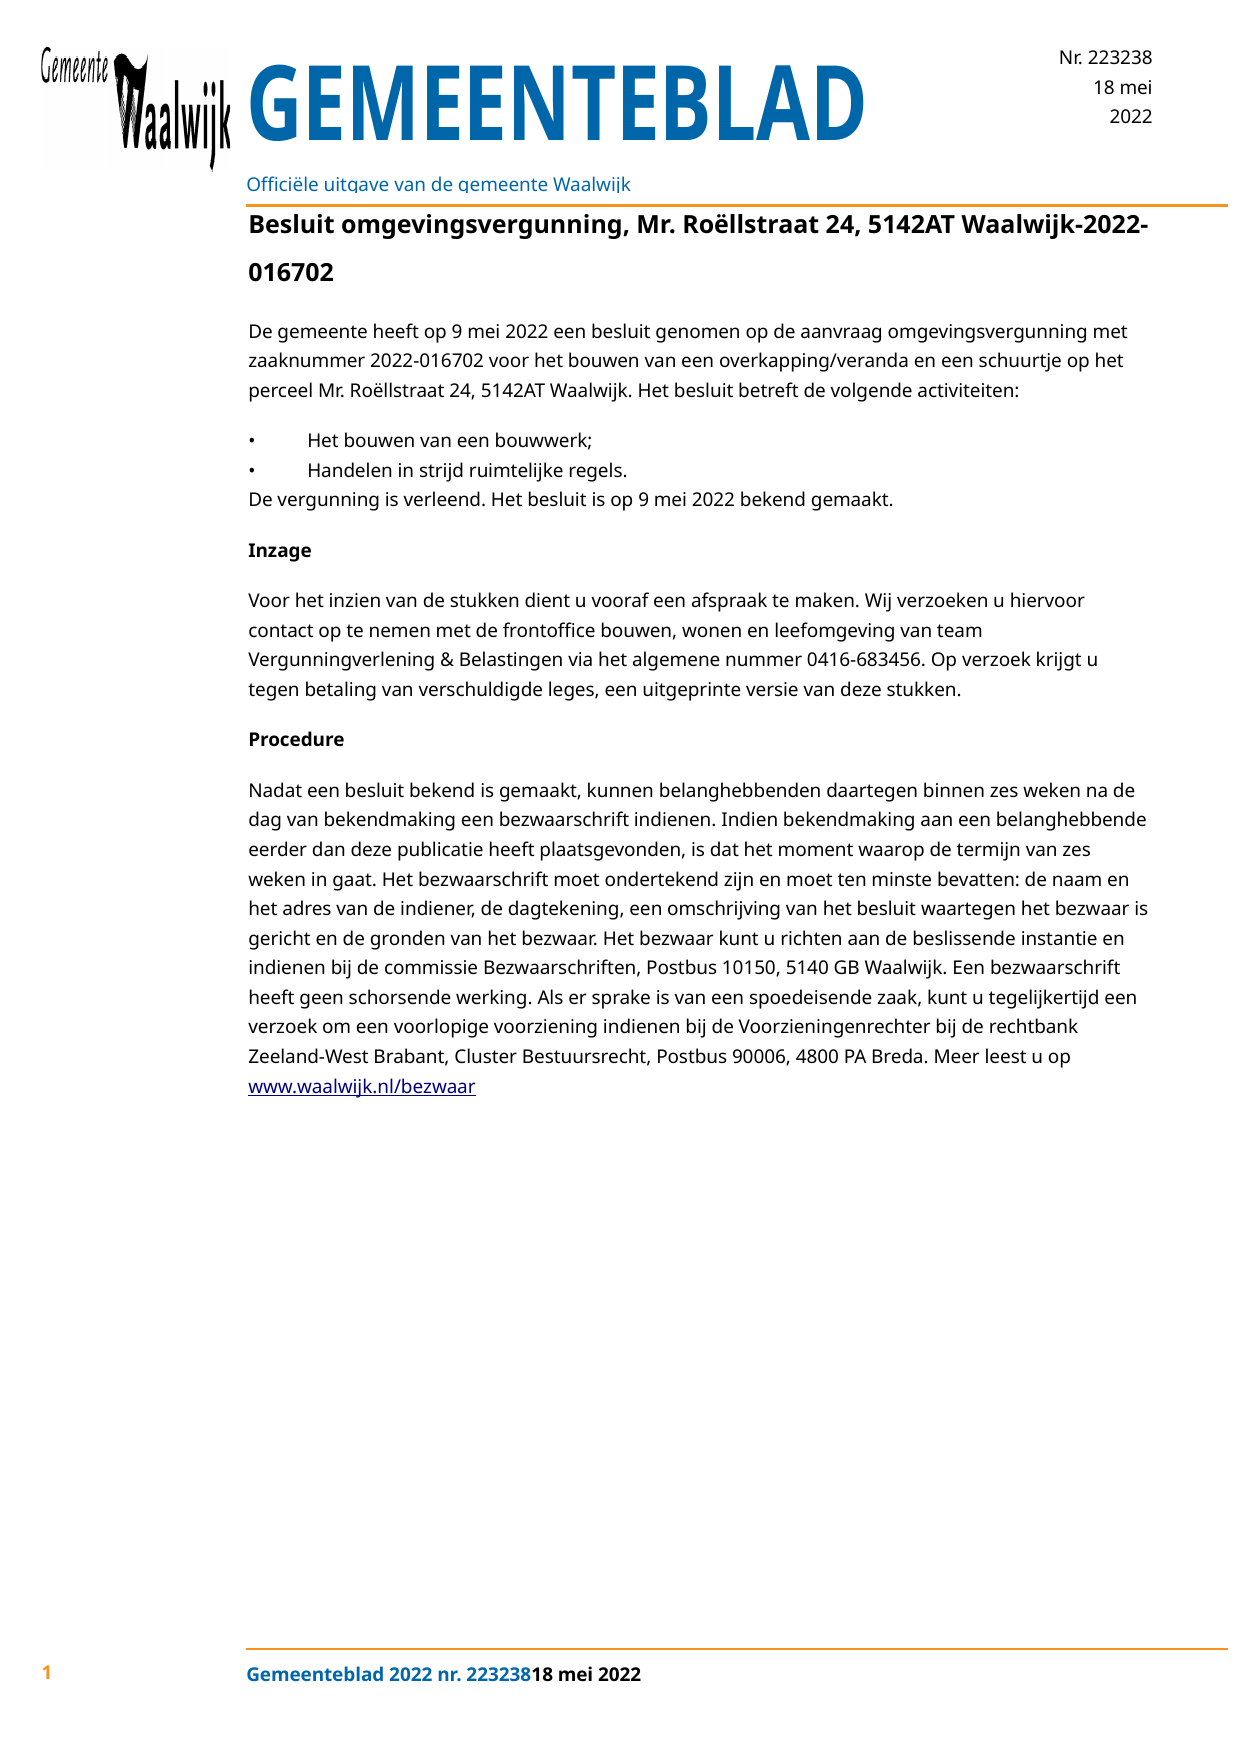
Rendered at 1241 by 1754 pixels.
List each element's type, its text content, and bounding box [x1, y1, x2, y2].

text Besluit omgevingsvergunning, Mr. Roëllstraat 24, 5142AT Waalwijk-2022-016702 [248, 207, 1152, 288]
text De vergunning is verleend. Het besluit is op 9 mei 2022 bekend gemaakt. [248, 487, 1152, 512]
text Inzage [248, 537, 1152, 563]
text Nadat een besluit bekend is gemaakt, kunnen belanghebbenden daartegen binnen zes weken na de dag van bekendmaking een bezwaarschrift indienen. Indien bekendmaking aan een belanghebbende eerder dan deze publicatie heeft plaatsgevonden, is dat het moment waarop de termijn van zes weken in gaat. Het bezwaarschrift moet ondertekend zijn en moet ten minste bevatten: de naam en het adres van de indiener, de dagtekening, een omschrijving van het besluit waartegen het bezwaar is gericht en de gronden van het bezwaar. Het bezwaar kunt u richten aan de beslissende instantie en indienen bij de commissie Bezwaarschriften, Postbus 10150, 5140 GB Waalwijk. Een bezwaarschrift heeft geen schorsende werking. Als er sprake is van een spoedeisende zaak, kunt u tegelijkertijd een verzoek om een voorlopige voorziening indienen bij de Voorzieningenrechter bij de rechtbank Zeeland-West Brabant, Cluster Bestuursrecht, Postbus 90006, 4800 PA Breda. Meer leest u op www.waalwijk.nl/bezwaar [248, 777, 1152, 1099]
list Het bouwen van een bouwwerk; [248, 427, 1152, 453]
text De gemeente heeft op 9 mei 2022 een besluit genomen op de aanvraag omgevingsvergunning met zaaknummer 2022-016702 voor het bouwen van een overkapping/veranda en een schuurtje op het perceel Mr. Roëllstraat 24, 5142AT Waalwijk. Het besluit betreft de volgende activiteiten: [248, 318, 1152, 403]
text Voor het inzien van de stukken dient u vooraf een afspraak te maken. Wij verzoeken u hiervoor contact op te nemen met de frontoffice bouwen, wonen en leefomgeving van team Vergunningverlening & Belastingen via het algemene nummer 0416-683456. Op verzoek krijgt u tegen betaling van verschuldigde leges, een uitgeprinte versie van deze stukken. [248, 587, 1152, 702]
text Procedure [248, 727, 1152, 752]
list Handelen in strijd ruimtelijke regels. [248, 457, 1152, 483]
picture [41, 47, 231, 172]
